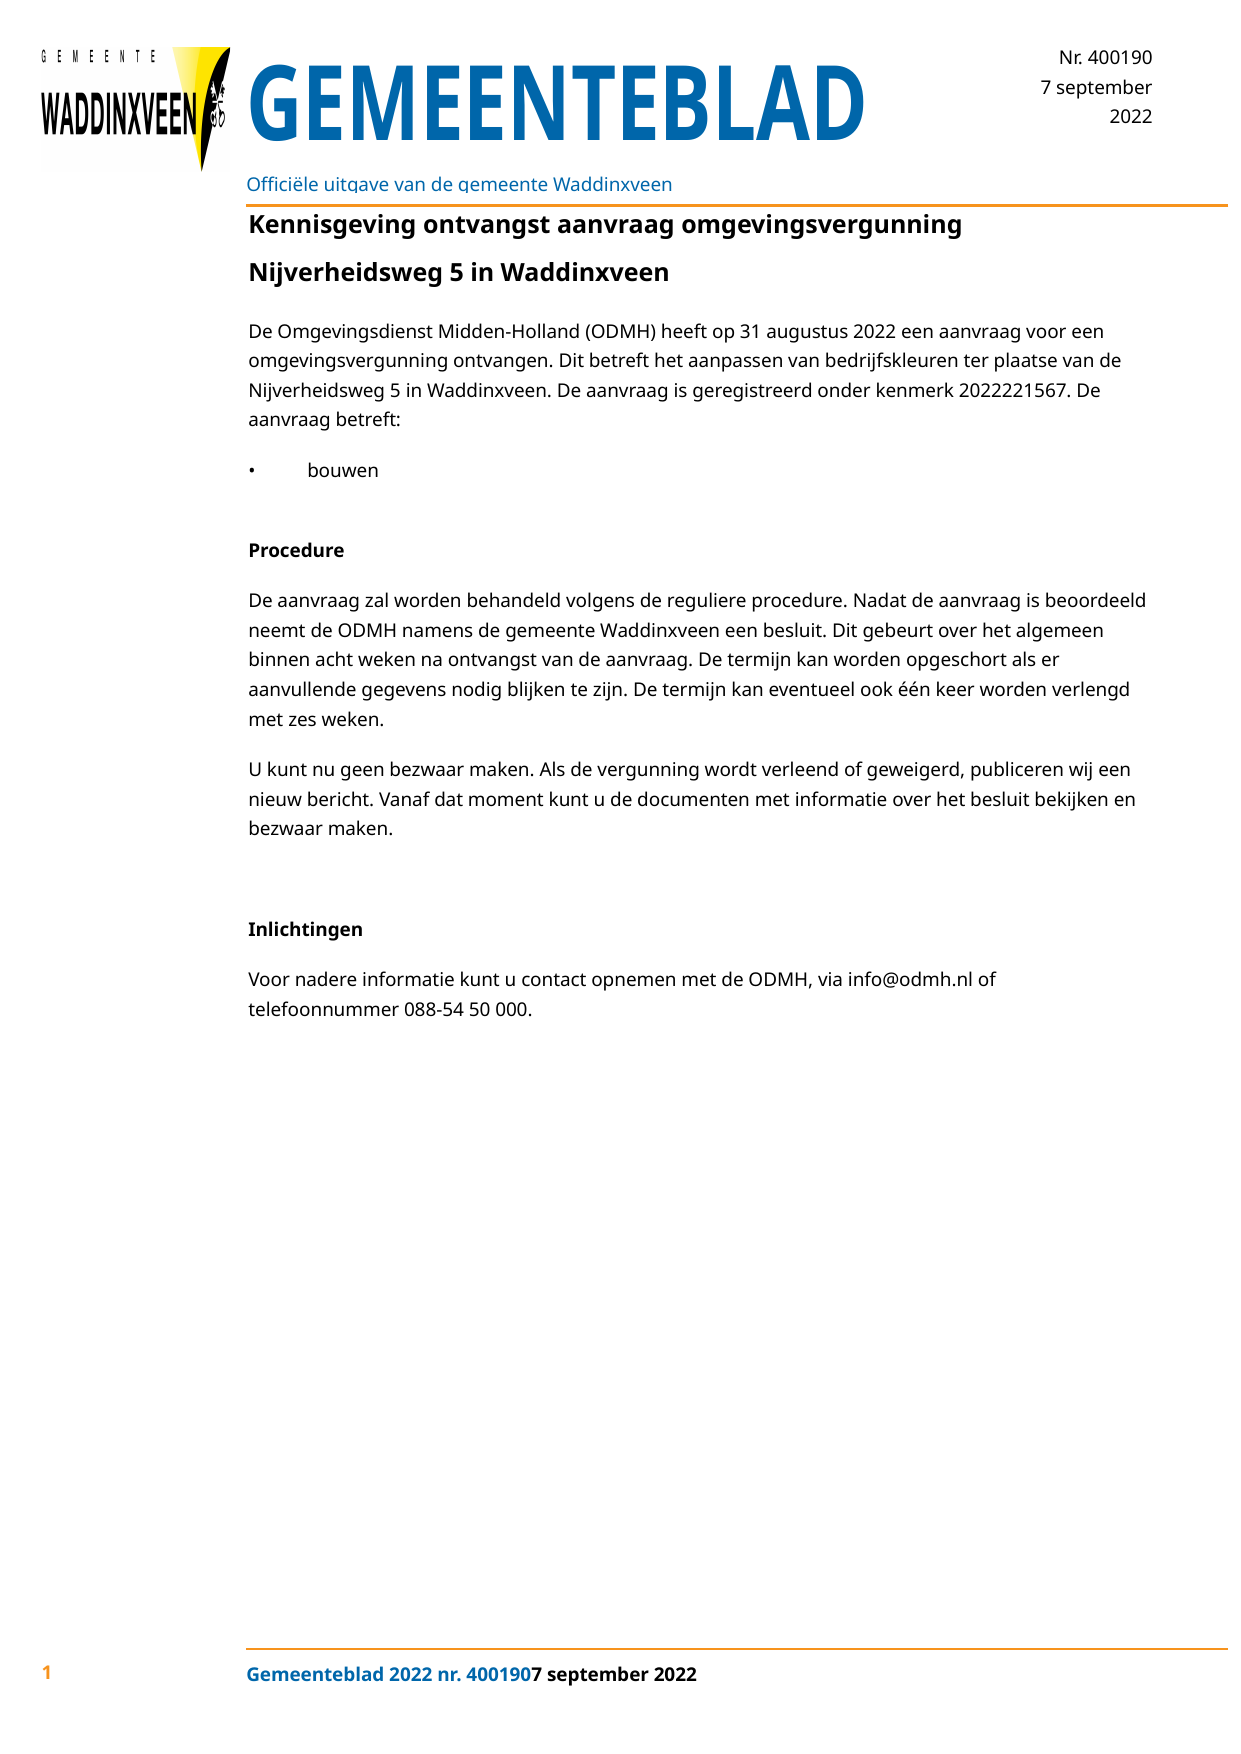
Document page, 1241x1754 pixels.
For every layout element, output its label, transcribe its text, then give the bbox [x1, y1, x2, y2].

text Voor nadere informatie kunt u contact opnemen met de ODMH, via info@odmh.nl of telefoonnummer 088-54 50 000. [248, 967, 1152, 1022]
list bouwen [248, 457, 1152, 483]
text Inlichtingen [248, 916, 1152, 942]
text Kennisgeving ontvangst aanvraag omgevingsvergunning Nijverheidsweg 5 in Waddinxveen [248, 207, 1152, 288]
text De aanvraag zal worden behandeld volgens de reguliere procedure. Nadat de aanvraag is beoordeeld neemt de ODMH namens de gemeente Waddinxveen een besluit. Dit gebeurt over het algemeen binnen acht weken na ontvangst van de aanvraag. De termijn kan worden opgeschort als er aanvullende gegevens nodig blijken te zijn. De termijn kan eventueel ook één keer worden verlengd met zes weken. [248, 587, 1152, 732]
text De Omgevingsdienst Midden-Holland (ODMH) heeft op 31 augustus 2022 een aanvraag voor een omgevingsvergunning ontvangen. Dit betreft het aanpassen van bedrijfskleuren ter plaatse van de Nijverheidsweg 5 in Waddinxveen. De aanvraag is geregistreerd onder kenmerk 2022221567. De aanvraag betreft: [248, 318, 1152, 432]
text Procedure [248, 537, 1152, 563]
text U kunt nu geen bezwaar maken. Als de vergunning wordt verleend of geweigerd, publiceren wij een nieuw bericht. Vanaf dat moment kunt u de documenten met informatie over het besluit bekijken en bezwaar maken. [248, 756, 1152, 841]
picture [41, 47, 231, 172]
